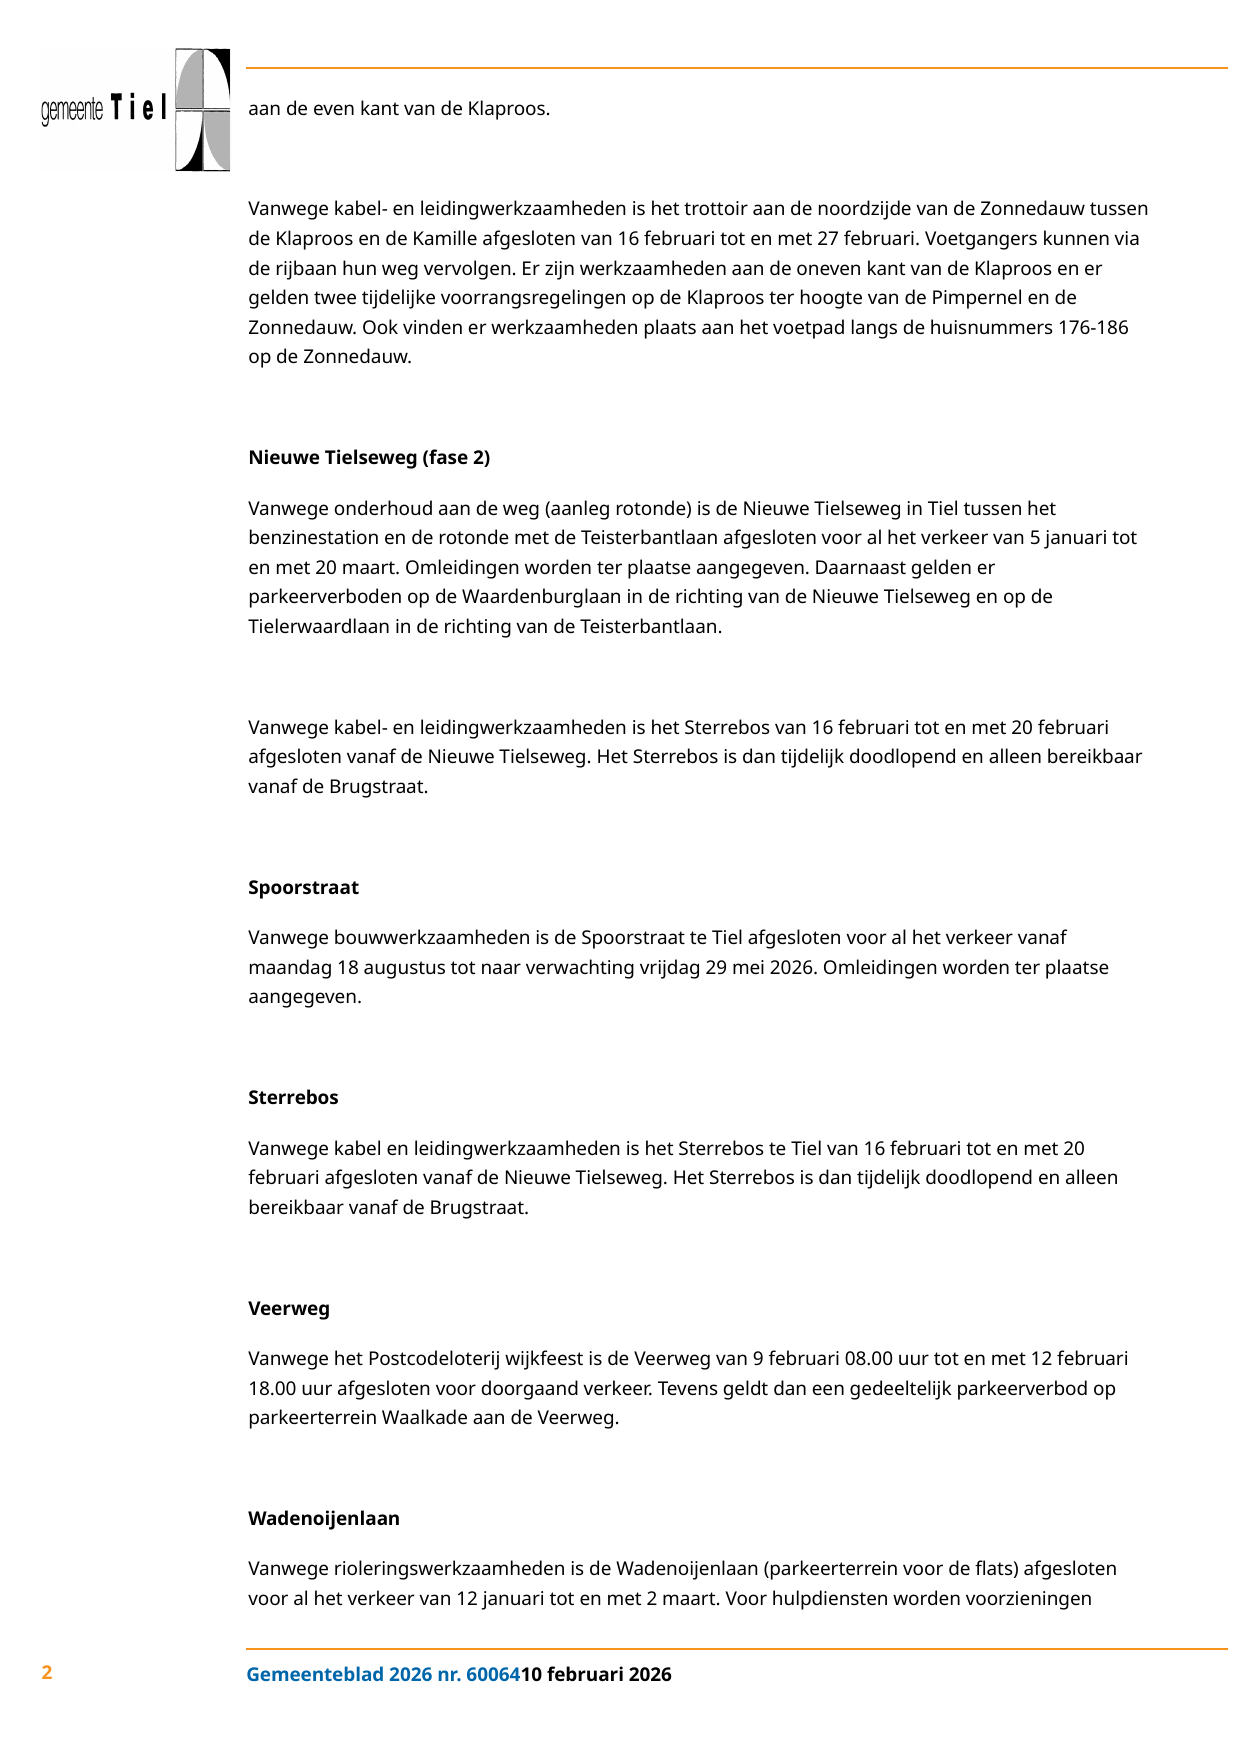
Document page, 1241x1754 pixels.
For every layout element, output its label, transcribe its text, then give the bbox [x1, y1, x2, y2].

text Nieuwe Tielseweg (fase 2) [248, 444, 1152, 470]
text Veerweg [248, 1295, 1152, 1321]
text Vanwege kabel- en leidingwerkzaamheden is het Sterrebos van 16 februari tot en met 20 februari afgesloten vanaf de Nieuwe Tielseweg. Het Sterrebos is dan tijdelijk doodlopend en alleen bereikbaar vanaf de Brugstraat. [248, 714, 1152, 799]
text Vanwege het Postcodeloterij wijkfeest is de Veerweg van 9 februari 08.00 uur tot en met 12 februari 18.00 uur afgesloten voor doorgaand verkeer. Tevens geldt dan een gedeeltelijk parkeerverbod op parkeerterrein Waalkade aan de Veerweg. [248, 1345, 1152, 1430]
text Spoorstraat [248, 874, 1152, 900]
text Wadenoijenlaan [248, 1505, 1152, 1531]
text Sterrebos [248, 1084, 1152, 1110]
text aan de even kant van de Klaproos. [248, 95, 1152, 121]
text Vanwege bouwwerkzaamheden is de Spoorstraat te Tiel afgesloten voor al het verkeer vanaf maandag 18 augustus tot naar verwachting vrijdag 29 mei 2026. Omleidingen worden ter plaatse aangegeven. [248, 924, 1152, 1009]
text Vanwege kabel- en leidingwerkzaamheden is het trottoir aan de noordzijde van de Zonnedauw tussen de Klaproos en de Kamille afgesloten van 16 februari tot en met 27 februari. Voetgangers kunnen via de rijbaan hun weg vervolgen. Er zijn werkzaamheden aan de oneven kant van de Klaproos en er gelden twee tijdelijke voorrangsregelingen op de Klaproos ter hoogte van de Pimpernel en de Zonnedauw. Ook vinden er werkzaamheden plaats aan het voetpad langs de huisnummers 176-186 op de Zonnedauw. [248, 196, 1152, 369]
text Vanwege kabel en leidingwerkzaamheden is het Sterrebos te Tiel van 16 februari tot en met 20 februari afgesloten vanaf de Nieuwe Tielseweg. Het Sterrebos is dan tijdelijk doodlopend en alleen bereikbaar vanaf de Brugstraat. [248, 1135, 1152, 1220]
text Vanwege onderhoud aan de weg (aanleg rotonde) is de Nieuwe Tielseweg in Tiel tussen het benzinestation en de rotonde met de Teisterbantlaan afgesloten voor al het verkeer van 5 januari tot en met 20 maart. Omleidingen worden ter plaatse aangegeven. Daarnaast gelden er parkeerverboden op de Waardenburglaan in de richting van de Nieuwe Tielseweg en op de Tielerwaardlaan in de richting van de Teisterbantlaan. [248, 495, 1152, 639]
picture [41, 47, 231, 172]
text Vanwege rioleringswerkzaamheden is de Wadenoijenlaan (parkeerterrein voor de flats) afgesloten voor al het verkeer van 12 januari tot en met 2 maart. Voor hulpdiensten worden voorzieningen [248, 1556, 1152, 1611]
